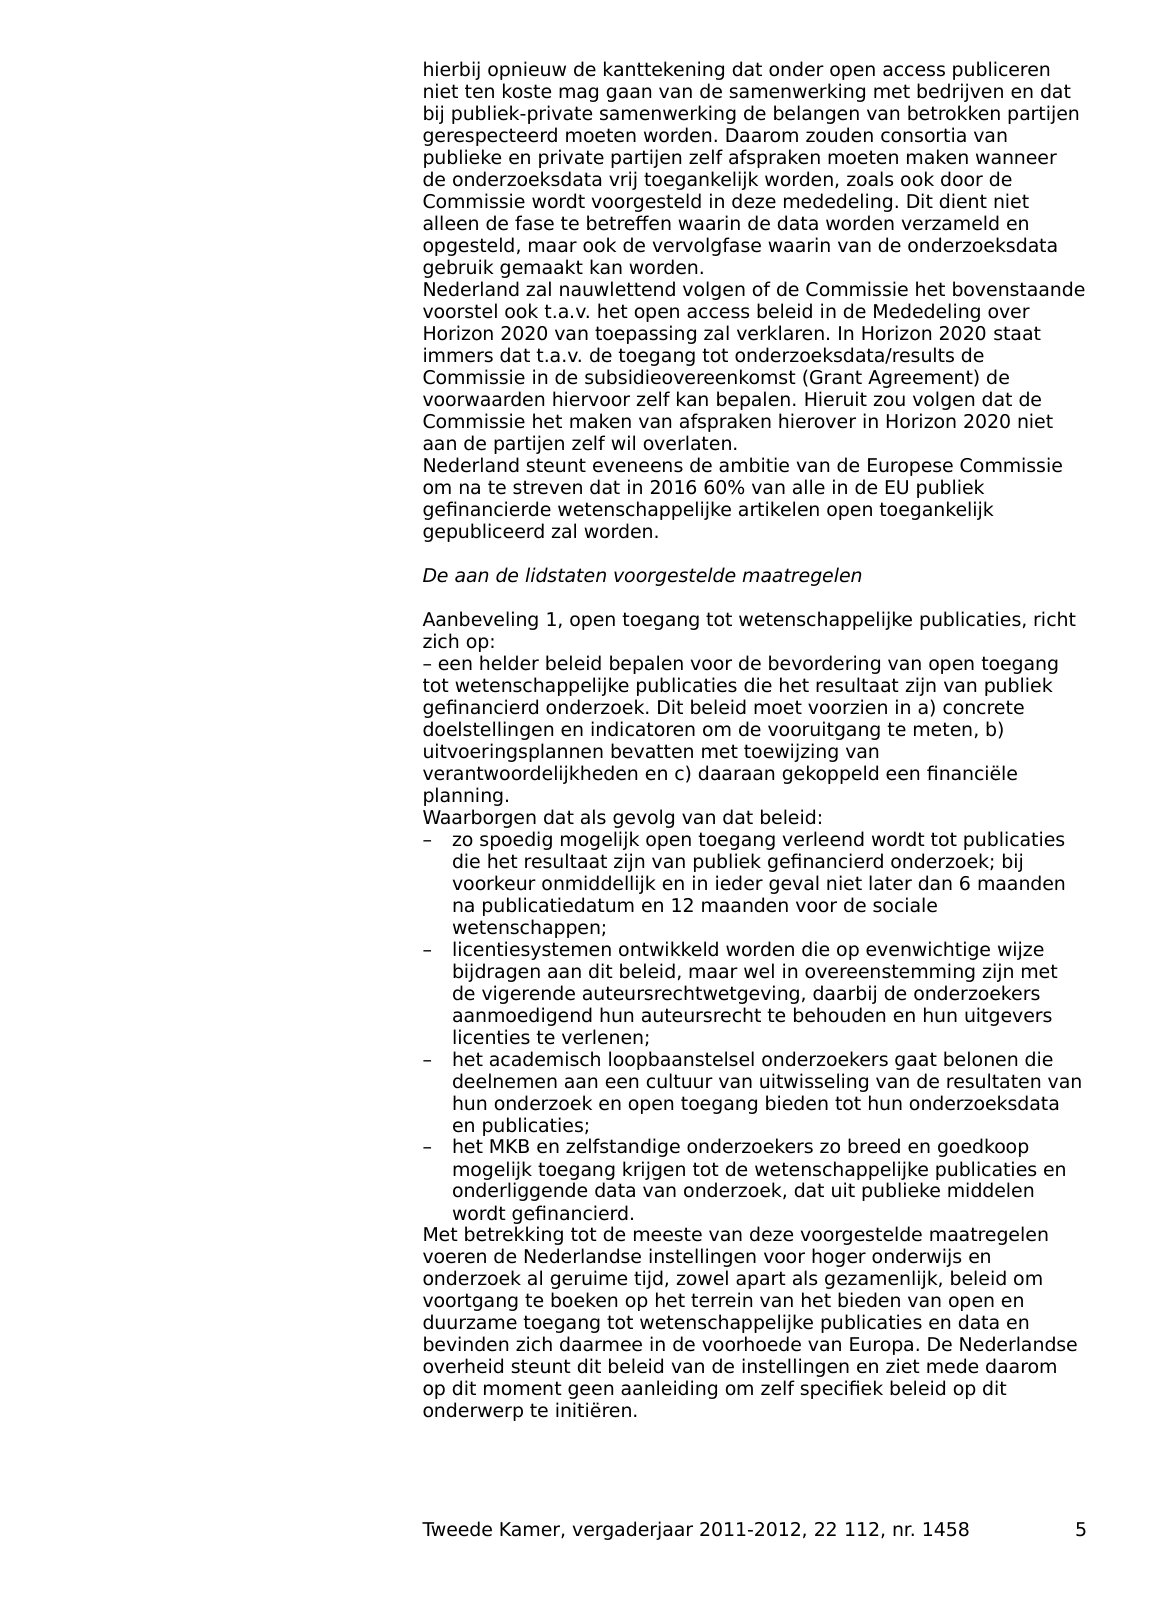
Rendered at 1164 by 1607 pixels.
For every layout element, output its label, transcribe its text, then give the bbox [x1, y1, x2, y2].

text – het MKB en zelfstandige onderzoekers zo breed en goedkoop mogelijk toegang krijgen tot de wetenschappelijke publicaties en onderliggende data van onderzoek, dat uit publieke middelen wordt gefinancierd. [422, 1136, 1087, 1224]
text Waarborgen dat als gevolg van dat beleid: [422, 807, 1087, 829]
subtitle De aan de lidstaten voorgestelde maatregelen [422, 565, 1087, 587]
text – een helder beleid bepalen voor de bevordering van open toegang tot wetenschappelijke publicaties die het resultaat zijn van publiek gefinancierd onderzoek. Dit beleid moet voorzien in a) concrete doelstellingen en indicatoren om de vooruitgang te meten, b) uitvoeringsplannen bevatten met toewijzing van verantwoordelijkheden en c) daaraan gekoppeld een financiële planning. [422, 653, 1087, 807]
text – licentiesystemen ontwikkeld worden die op evenwichtige wijze bijdragen aan dit beleid, maar wel in overeenstemming zijn met de vigerende auteursrechtwetgeving, daarbij de onderzoekers aanmoedigend hun auteursrecht te behouden en hun uitgevers licenties te verlenen; [422, 939, 1087, 1048]
text Nederland zal nauwlettend volgen of de Commissie het bovenstaande voorstel ook t.a.v. het open access beleid in de Mededeling over Horizon 2020 van toepassing zal verklaren. In Horizon 2020 staat immers dat t.a.v. de toegang tot onderzoeksdata/results de Commissie in de subsidieovereenkomst (Grant Agreement) de voorwaarden hiervoor zelf kan bepalen. Hieruit zou volgen dat de Commissie het maken van afspraken hierover in Horizon 2020 niet aan de partijen zelf wil overlaten. [422, 279, 1087, 455]
text Aanbeveling 1, open toegang tot wetenschappelijke publicaties, richt zich op: [422, 609, 1087, 653]
text hierbij opnieuw de kanttekening dat onder open access publiceren niet ten koste mag gaan van de samenwerking met bedrijven en dat bij publiek-private samenwerking de belangen van betrokken partijen gerespecteerd moeten worden. Daarom zouden consortia van publieke en private partijen zelf afspraken moeten maken wanneer de onderzoeksdata vrij toegankelijk worden, zoals ook door de Commissie wordt voorgesteld in deze mededeling. Dit dient niet alleen de fase te betreffen waarin de data worden verzameld en opgesteld, maar ook de vervolgfase waarin van de onderzoeksdata gebruik gemaakt kan worden. [422, 59, 1087, 279]
text – het academisch loopbaanstelsel onderzoekers gaat belonen die deelnemen aan een cultuur van uitwisseling van de resultaten van hun onderzoek en open toegang bieden tot hun onderzoeksdata en publicaties; [422, 1048, 1087, 1136]
text Met betrekking tot de meeste van deze voorgestelde maatregelen voeren de Nederlandse instellingen voor hoger onderwijs en onderzoek al geruime tijd, zowel apart als gezamenlijk, beleid om voortgang te boeken op het terrein van het bieden van open en duurzame toegang tot wetenschappelijke publicaties en data en bevinden zich daarmee in de voorhoede van Europa. De Nederlandse overheid steunt dit beleid van de instellingen en ziet mede daarom op dit moment geen aanleiding om zelf specifiek beleid op dit onderwerp te initiëren. [422, 1224, 1087, 1422]
text Nederland steunt eveneens de ambitie van de Europese Commissie om na te streven dat in 2016 60% van alle in de EU publiek gefinancierde wetenschappelijke artikelen open toegankelijk gepubliceerd zal worden. [422, 455, 1087, 543]
text – zo spoedig mogelijk open toegang verleend wordt tot publicaties die het resultaat zijn van publiek gefinancierd onderzoek; bij voorkeur onmiddellijk en in ieder geval niet later dan 6 maanden na publicatiedatum en 12 maanden voor de sociale wetenschappen; [422, 829, 1087, 939]
